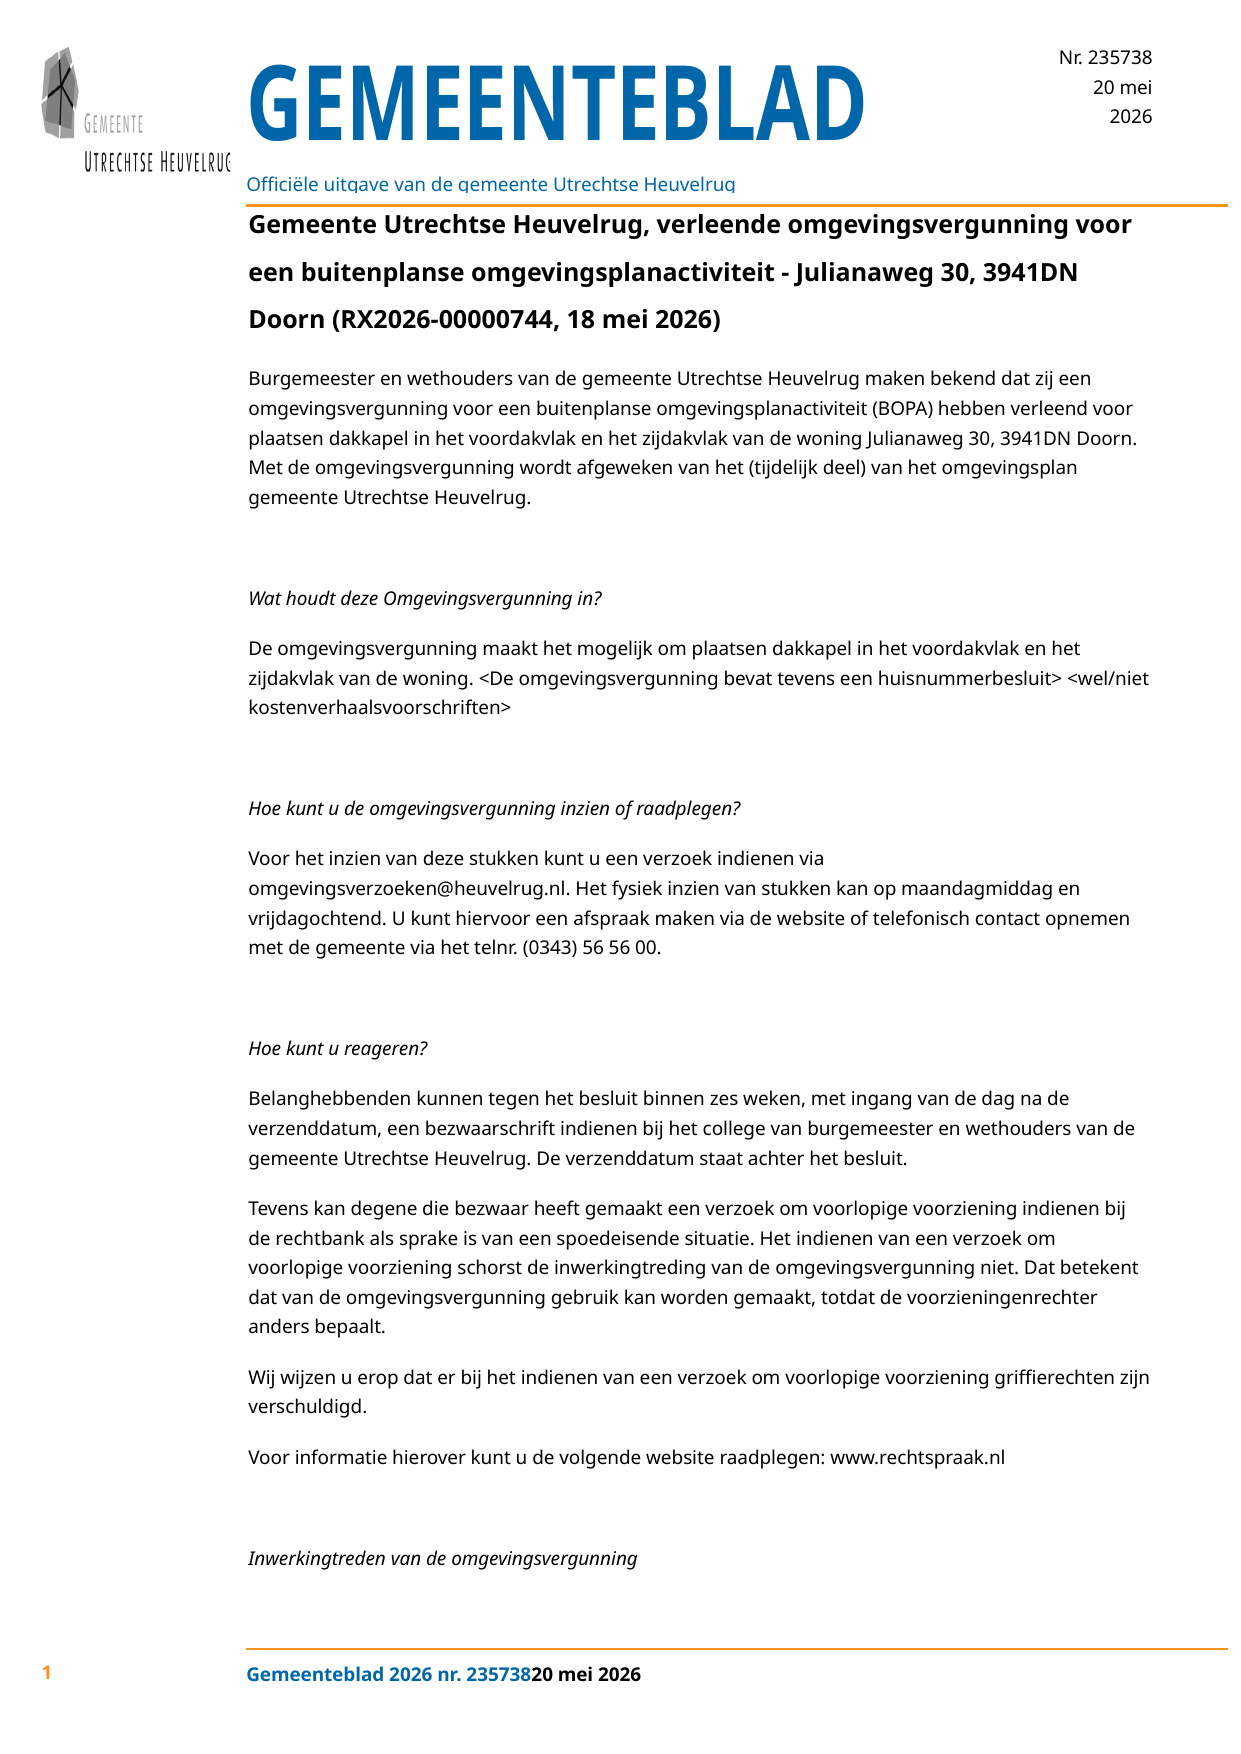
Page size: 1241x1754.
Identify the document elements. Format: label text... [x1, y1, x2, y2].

text Belanghebbenden kunnen tegen het besluit binnen zes weken, met ingang van de dag na de verzenddatum, een bezwaarschrift indienen bij het college van burgemeester en wethouders van de gemeente Utrechtse Heuvelrug. De verzenddatum staat achter het besluit. [248, 1086, 1152, 1170]
text Gemeente Utrechtse Heuvelrug, verleende omgevingsvergunning voor een buitenplanse omgevingsplanactiviteit - Julianaweg 30, 3941DN Doorn (RX2026-00000744, 18 mei 2026) [248, 207, 1152, 336]
text Wij wijzen u erop dat er bij het indienen van een verzoek om voorlopige voorziening griffierechten zijn verschuldigd. [248, 1364, 1152, 1419]
text Hoe kunt u reageren? [248, 1035, 1152, 1061]
text Wat houdt deze Omgevingsvergunning in? [248, 585, 1152, 610]
text Hoe kunt u de omgevingsvergunning inzien of raadplegen? [248, 795, 1152, 821]
text De omgevingsvergunning maakt het mogelijk om plaatsen dakkapel in het voordakvlak en het zijdakvlak van de woning. <De omgevingsvergunning bevat tevens een huisnummerbesluit> <wel/niet kostenverhaalsvoorschriften> [248, 635, 1152, 720]
text Burgemeester en wethouders van de gemeente Utrechtse Heuvelrug maken bekend dat zij een omgevingsvergunning voor een buitenplanse omgevingsplanactiviteit (BOPA) hebben verleend voor plaatsen dakkapel in het voordakvlak en het zijdakvlak van de woning Julianaweg 30, 3941DN Doorn. Met de omgevingsvergunning wordt afgeweken van het (tijdelijk deel) van het omgevingsplan gemeente Utrechtse Heuvelrug. [248, 366, 1152, 509]
text Voor het inzien van deze stukken kunt u een verzoek indienen via omgevingsverzoeken@heuvelrug.nl. Het fysiek inzien van stukken kan op maandagmiddag en vrijdagochtend. U kunt hiervoor een afspraak maken via de website of telefonisch contact opnemen met de gemeente via het telnr. (0343) 56 56 00. [248, 846, 1152, 960]
text Tevens kan degene die bezwaar heeft gemaakt een verzoek om voorlopige voorziening indienen bij de rechtbank als sprake is van een spoedeisende situatie. Het indienen van een verzoek om voorlopige voorziening schorst de inwerkingtreding van de omgevingsvergunning niet. Dat betekent dat van de omgevingsvergunning gebruik kan worden gemaakt, totdat de voorzieningenrechter anders bepaalt. [248, 1195, 1152, 1339]
text Voor informatie hierover kunt u de volgende website raadplegen: www.rechtspraak.nl [248, 1444, 1152, 1469]
text Inwerkingtreden van de omgevingsvergunning [248, 1545, 1152, 1570]
picture [41, 47, 231, 172]
